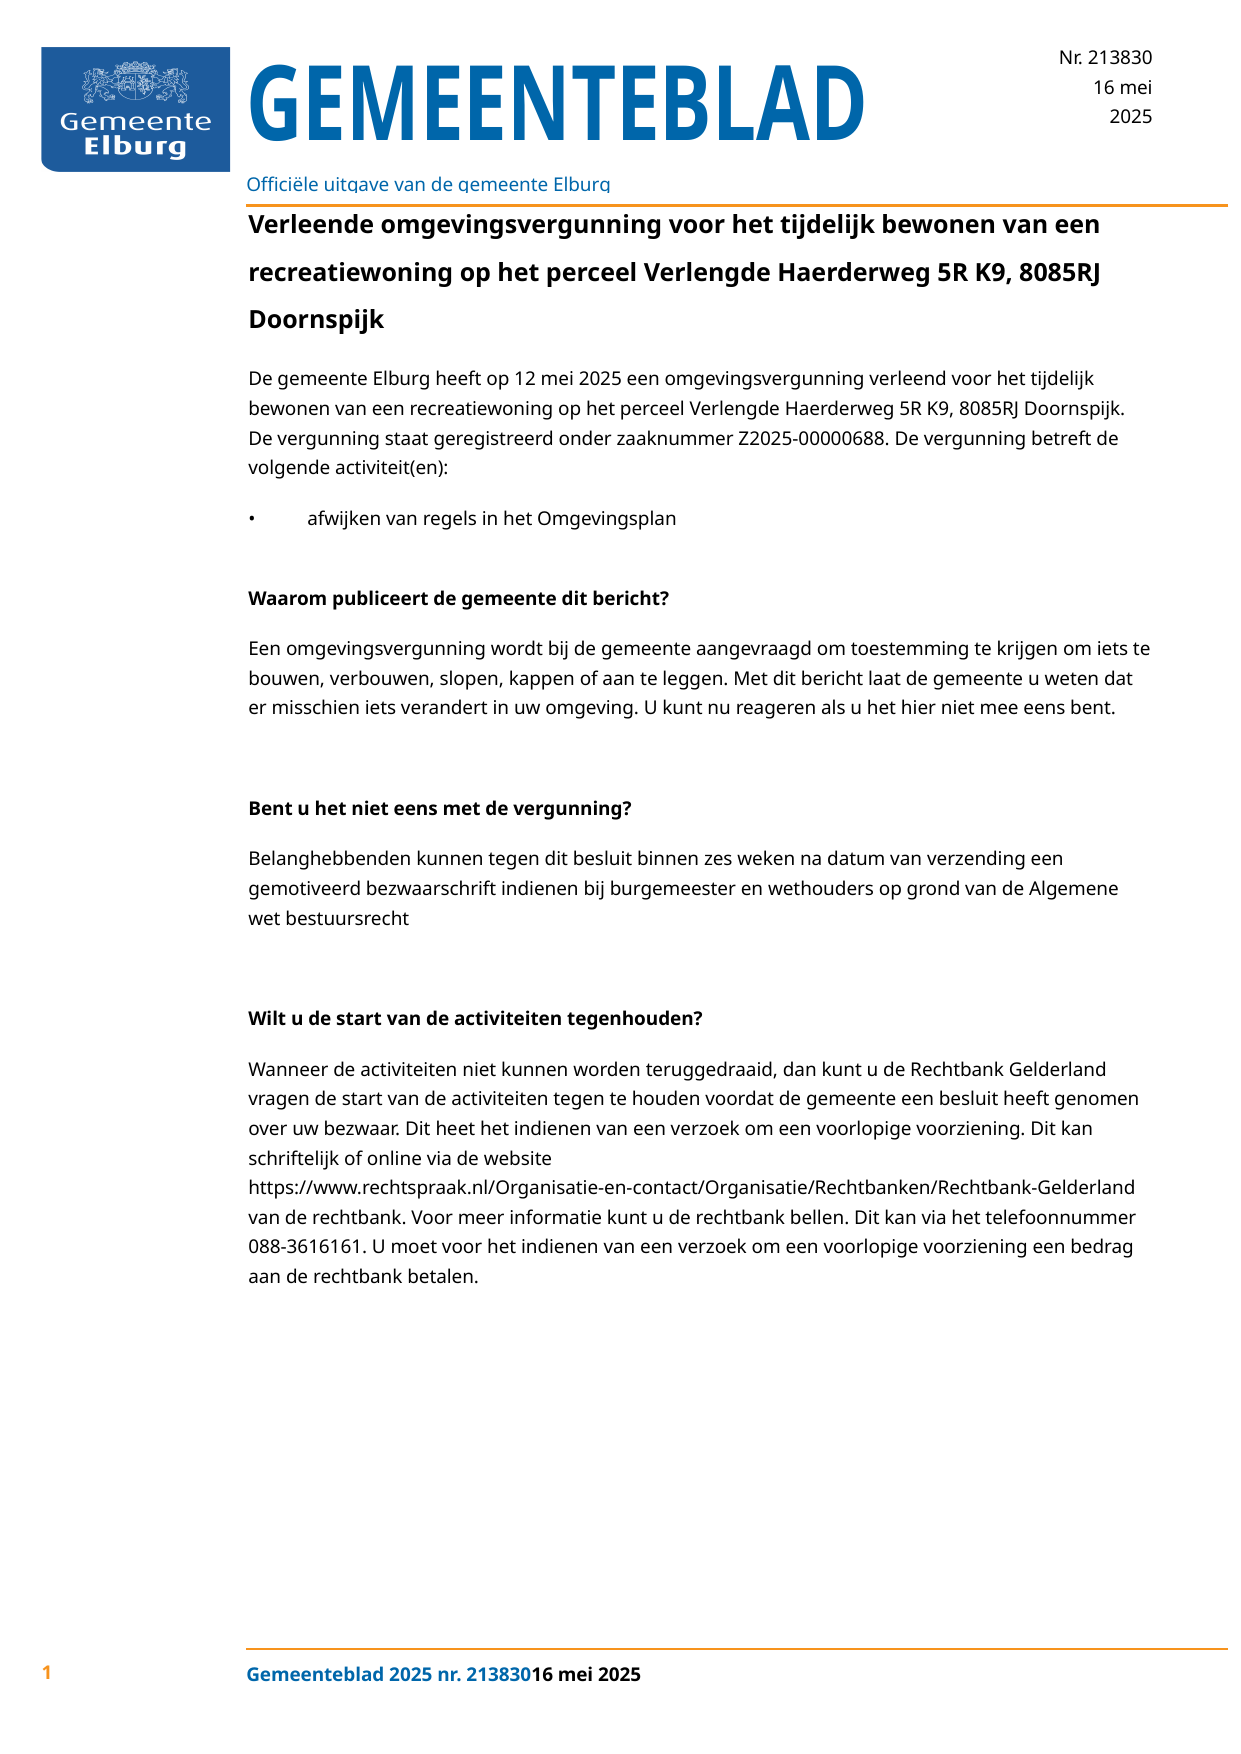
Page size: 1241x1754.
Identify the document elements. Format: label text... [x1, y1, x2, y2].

text Waarom publiceert de gemeente dit bericht? [248, 585, 1152, 610]
text Bent u het niet eens met de vergunning? [248, 795, 1152, 821]
text Belanghebbenden kunnen tegen dit besluit binnen zes weken na datum van verzending een gemotiveerd bezwaarschrift indienen bij burgemeester en wethouders op grond van de Algemene wet bestuursrecht [248, 846, 1152, 930]
text Wilt u de start van de activiteiten tegenhouden? [248, 1006, 1152, 1031]
text De gemeente Elburg heeft op 12 mei 2025 een omgevingsvergunning verleend voor het tijdelijk bewonen van een recreatiewoning op het perceel Verlengde Haerderweg 5R K9, 8085RJ Doornspijk. De vergunning staat geregistreerd onder zaaknummer Z2025-00000688. De vergunning betreft de volgende activiteit(en): [248, 366, 1152, 480]
text Verleende omgevingsvergunning voor het tijdelijk bewonen van een recreatiewoning op het perceel Verlengde Haerderweg 5R K9, 8085RJ Doornspijk [248, 207, 1152, 336]
picture [41, 47, 231, 172]
list afwijken van regels in het Omgevingsplan [248, 505, 1152, 530]
text Wanneer de activiteiten niet kunnen worden teruggedraaid, dan kunt u de Rechtbank Gelderland vragen de start van de activiteiten tegen te houden voordat de gemeente een besluit heeft genomen over uw bezwaar. Dit heet het indienen van een verzoek om een voorlopige voorziening. Dit kan schriftelijk of online via de website https://www.rechtspraak.nl/Organisatie-en-contact/Organisatie/Rechtbanken/Rechtbank-Gelderland van de rechtbank. Voor meer informatie kunt u de rechtbank bellen. Dit kan via het telefoonnummer 088-3616161. U moet voor het indienen van een verzoek om een voorlopige voorziening een bedrag aan de rechtbank betalen. [248, 1056, 1152, 1289]
text Een omgevingsvergunning wordt bij de gemeente aangevraagd om toestemming te krijgen om iets te bouwen, verbouwen, slopen, kappen of aan te leggen. Met dit bericht laat de gemeente u weten dat er misschien iets verandert in uw omgeving. U kunt nu reageren als u het hier niet mee eens bent. [248, 635, 1152, 720]
